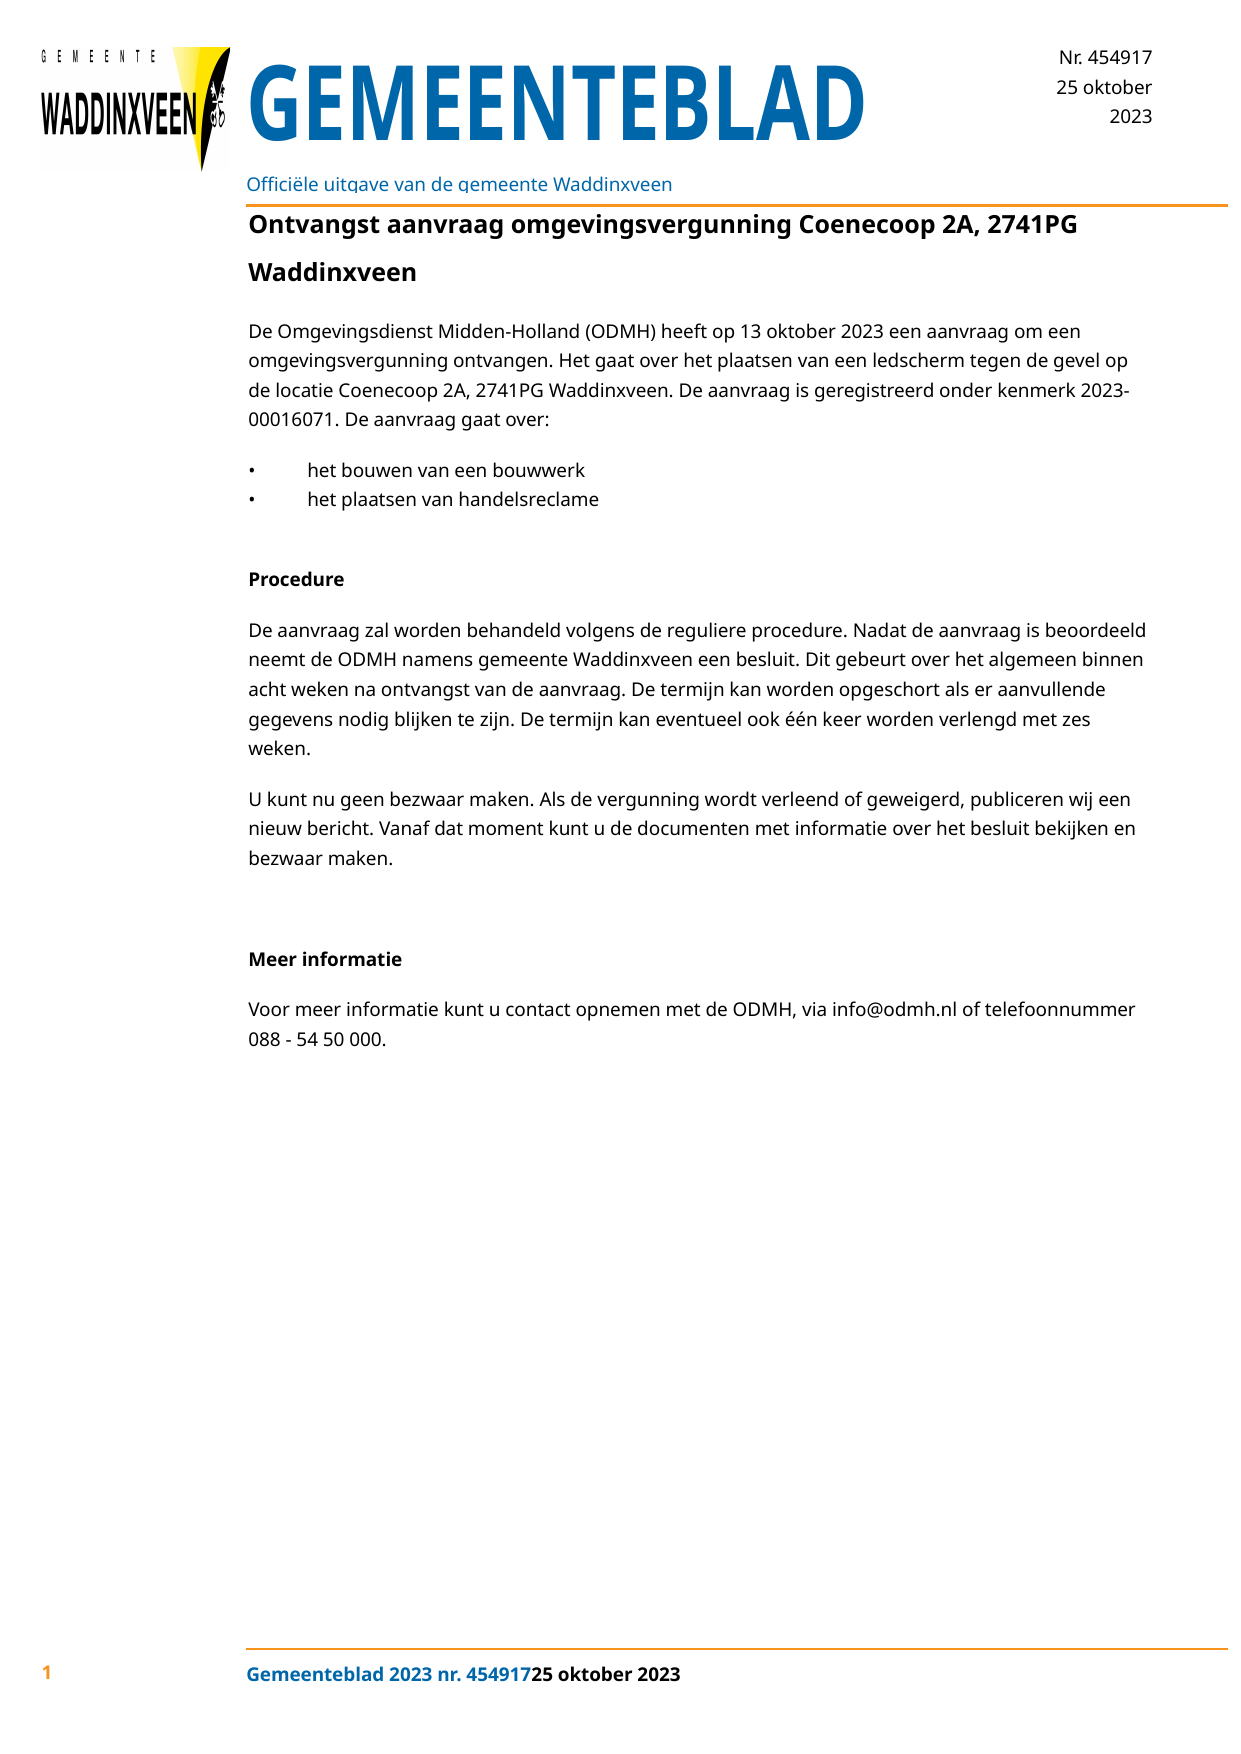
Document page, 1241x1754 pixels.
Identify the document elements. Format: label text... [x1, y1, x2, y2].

picture [41, 47, 231, 172]
text De Omgevingsdienst Midden-Holland (ODMH) heeft op 13 oktober 2023 een aanvraag om een omgevingsvergunning ontvangen. Het gaat over het plaatsen van een ledscherm tegen de gevel op de locatie Coenecoop 2A, 2741PG Waddinxveen. De aanvraag is geregistreerd onder kenmerk 2023-00016071. De aanvraag gaat over: [248, 318, 1152, 432]
text Ontvangst aanvraag omgevingsvergunning Coenecoop 2A, 2741PG Waddinxveen [248, 207, 1152, 288]
text Procedure [248, 567, 1152, 592]
text U kunt nu geen bezwaar maken. Als de vergunning wordt verleend of geweigerd, publiceren wij een nieuw bericht. Vanaf dat moment kunt u de documenten met informatie over het besluit bekijken en bezwaar maken. [248, 786, 1152, 871]
list het bouwen van een bouwwerk [248, 457, 1152, 483]
text Meer informatie [248, 946, 1152, 972]
text De aanvraag zal worden behandeld volgens de reguliere procedure. Nadat de aanvraag is beoordeeld neemt de ODMH namens gemeente Waddinxveen een besluit. Dit gebeurt over het algemeen binnen acht weken na ontvangst van de aanvraag. De termijn kan worden opgeschort als er aanvullende gegevens nodig blijken te zijn. De termijn kan eventueel ook één keer worden verlengd met zes weken. [248, 617, 1152, 761]
text Voor meer informatie kunt u contact opnemen met de ODMH, via info@odmh.nl of telefoonnummer 088 - 54 50 000. [248, 996, 1152, 1052]
list het plaatsen van handelsreclame [248, 487, 1152, 512]
